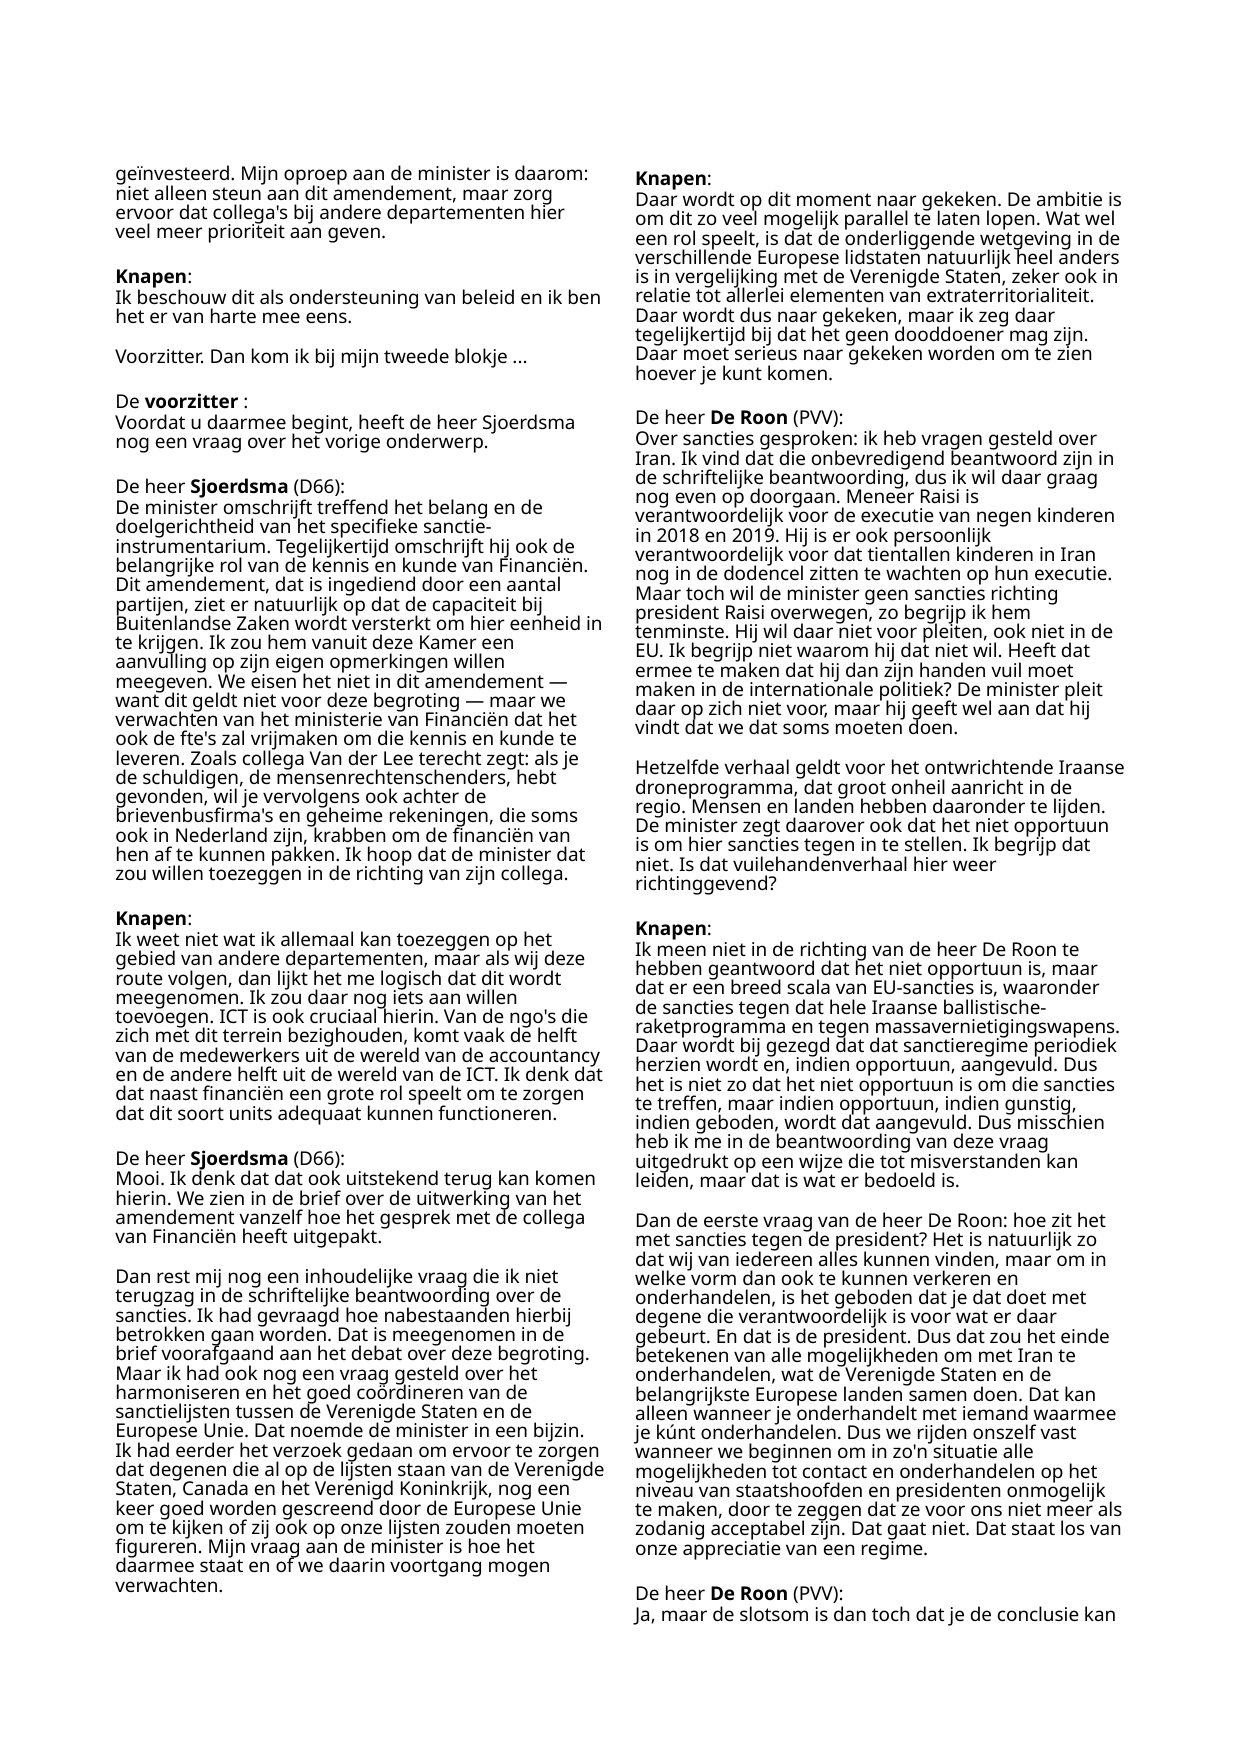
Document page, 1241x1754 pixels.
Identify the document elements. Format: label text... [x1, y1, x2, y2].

text Knapen: [635, 165, 1125, 191]
text geïnvesteerd. Mijn oproep aan de minister is daarom: niet alleen steun aan dit amendement, maar zorg ervoor dat collega's bij andere departementen hier veel meer prioriteit aan geven. [115, 165, 605, 242]
text De heer Sjoerdsma (D66): [115, 1145, 605, 1170]
text Knapen: [115, 263, 605, 289]
text Ik weet niet wat ik allemaal kan toezeggen op het gebied van andere departementen, maar als wij deze route volgen, dan lijkt het me logisch dat dit wordt meegenomen. Ik zou daar nog iets aan willen toevoegen. ICT is ook cruciaal hierin. Van de ngo's die zich met dit terrein bezighouden, komt vaak de helft van de medewerkers uit de wereld van de accountancy en de andere helft uit de wereld van de ICT. Ik denk dat dat naast financiën een grote rol speelt om te zorgen dat dit soort units adequaat kunnen functioneren. [115, 931, 605, 1124]
text De minister omschrijft treffend het belang en de doelgerichtheid van het specifieke sanctie-instrumentarium. Tegelijkertijd omschrijft hij ook de belangrijke rol van de kennis en kunde van Financiën. Dit amendement, dat is ingediend door een aantal partijen, ziet er natuurlijk op dat de capaciteit bij Buitenlandse Zaken wordt versterkt om hier eenheid in te krijgen. Ik zou hem vanuit deze Kamer een aanvulling op zijn eigen opmerkingen willen meegeven. We eisen het niet in dit amendement — want dit geldt niet voor deze begroting — maar we verwachten van het ministerie van Financiën dat het ook de fte's zal vrijmaken om die kennis en kunde te leveren. Zoals collega Van der Lee terecht zegt: als je de schuldigen, de mensenrechtenschenders, hebt gevonden, wil je vervolgens ook achter de brievenbusfirma's en geheime rekeningen, die soms ook in Nederland zijn, krabben om de financiën van hen af te kunnen pakken. Ik hoop dat de minister dat zou willen toezeggen in de richting van zijn collega. [115, 499, 605, 884]
text Dan rest mij nog een inhoudelijke vraag die ik niet terugzag in de schriftelijke beantwoording over de sancties. Ik had gevraagd hoe nabestaanden hierbij betrokken gaan worden. Dat is meegenomen in de brief voorafgaand aan het debat over deze begroting. Maar ik had ook nog een vraag gesteld over het harmoniseren en het goed coördineren van de sanctielijsten tussen de Verenigde Staten en de Europese Unie. Dat noemde de minister in een bijzin. Ik had eerder het verzoek gedaan om ervoor te zorgen dat degenen die al op de lijsten staan van de Verenigde Staten, Canada en het Verenigd Koninkrijk, nog een keer goed worden gescreend door de Europese Unie om te kijken of zij ook op onze lijsten zouden moeten figureren. Mijn vraag aan de minister is hoe het daarmee staat en of we daarin voortgang mogen verwachten. [115, 1268, 605, 1596]
text Mooi. Ik denk dat dat ook uitstekend terug kan komen hierin. We zien in de brief over de uitwerking van het amendement vanzelf hoe het gesprek met de collega van Financiën heeft uitgepakt. [115, 1170, 605, 1247]
text Knapen: [115, 905, 605, 931]
text Knapen: [635, 915, 1125, 941]
text Ik meen niet in de richting van de heer De Roon te hebben geantwoord dat het niet opportuun is, maar dat er een breed scala van EU-sancties is, waaronder de sancties tegen dat hele Iraanse ballistische-raketprogramma en tegen massavernietigingswapens. Daar wordt bij gezegd dat dat sanctieregime periodiek herzien wordt en, indien opportuun, aangevuld. Dus het is niet zo dat het niet opportuun is om die sancties te treffen, maar indien opportuun, indien gunstig, indien geboden, wordt dat aangevuld. Dus misschien heb ik me in de beantwoording van deze vraag uitgedrukt op een wijze die tot misverstanden kan leiden, maar dat is wat er bedoeld is. [635, 941, 1125, 1191]
text Voordat u daarmee begint, heeft de heer Sjoerdsma nog een vraag over het vorige onderwerp. [115, 414, 605, 453]
text Daar wordt op dit moment naar gekeken. De ambitie is om dit zo veel mogelijk parallel te laten lopen. Wat wel een rol speelt, is dat de onderliggende wetgeving in de verschillende Europese lidstaten natuurlijk heel anders is in vergelijking met de Verenigde Staten, zeker ook in relatie tot allerlei elementen van extraterritorialiteit. Daar wordt dus naar gekeken, maar ik zeg daar tegelijkertijd bij dat het geen dooddoener mag zijn. Daar moet serieus naar gekeken worden om te zien hoever je kunt komen. [635, 191, 1125, 384]
text Ik beschouw dit als ondersteuning van beleid en ik ben het er van harte mee eens. [115, 289, 605, 327]
text Over sancties gesproken: ik heb vragen gesteld over Iran. Ik vind dat die onbevredigend beantwoord zijn in de schriftelijke beantwoording, dus ik wil daar graag nog even op doorgaan. Meneer Raisi is verantwoordelijk voor de executie van negen kinderen in 2018 en 2019. Hij is er ook persoonlijk verantwoordelijk voor dat tientallen kinderen in Iran nog in de dodencel zitten te wachten op hun executie. Maar toch wil de minister geen sancties richting president Raisi overwegen, zo begrijp ik hem tenminste. Hij wil daar niet voor pleiten, ook niet in de EU. Ik begrijp niet waarom hij dat niet wil. Heeft dat ermee te maken dat hij dan zijn handen vuil moet maken in de internationale politiek? De minister pleit daar op zich niet voor, maar hij geeft wel aan dat hij vindt dat we dat soms moeten doen. [635, 430, 1125, 739]
text De heer De Roon (PVV): [635, 404, 1125, 430]
text Ja, maar de slotsom is dan toch dat je de conclusie kan [635, 1606, 1125, 1625]
text Dan de eerste vraag van de heer De Roon: hoe zit het met sancties tegen de president? Het is natuurlijk zo dat wij van iedereen alles kunnen vinden, maar om in welke vorm dan ook te kunnen verkeren en onderhandelen, is het geboden dat je dat doet met degene die verantwoordelijk is voor wat er daar gebeurt. En dat is de president. Dus dat zou het einde betekenen van alle mogelijkheden om met Iran te onderhandelen, wat de Verenigde Staten en de belangrijkste Europese landen samen doen. Dat kan alleen wanneer je onderhandelt met iemand waarmee je kúnt onderhandelen. Dus we rijden onszelf vast wanneer we beginnen om in zo'n situatie alle mogelijkheden tot contact en onderhandelen op het niveau van staatshoofden en presidenten onmogelijk te maken, door te zeggen dat ze voor ons niet meer als zodanig acceptabel zijn. Dat gaat niet. Dat staat los van onze appreciatie van een regime. [635, 1212, 1125, 1559]
text De heer De Roon (PVV): [635, 1580, 1125, 1606]
text De voorzitter : [115, 388, 605, 414]
text Voorzitter. Dan kom ik bij mijn tweede blokje ... [115, 348, 605, 367]
text Hetzelfde verhaal geldt voor het ontwrichtende Iraanse droneprogramma, dat groot onheil aanricht in de regio. Mensen en landen hebben daaronder te lijden. De minister zegt daarover ook dat het niet opportuun is om hier sancties tegen in te stellen. Ik begrijp dat niet. Is dat vuilehandenverhaal hier weer richtinggevend? [635, 759, 1125, 894]
text De heer Sjoerdsma (D66): [115, 473, 605, 499]
